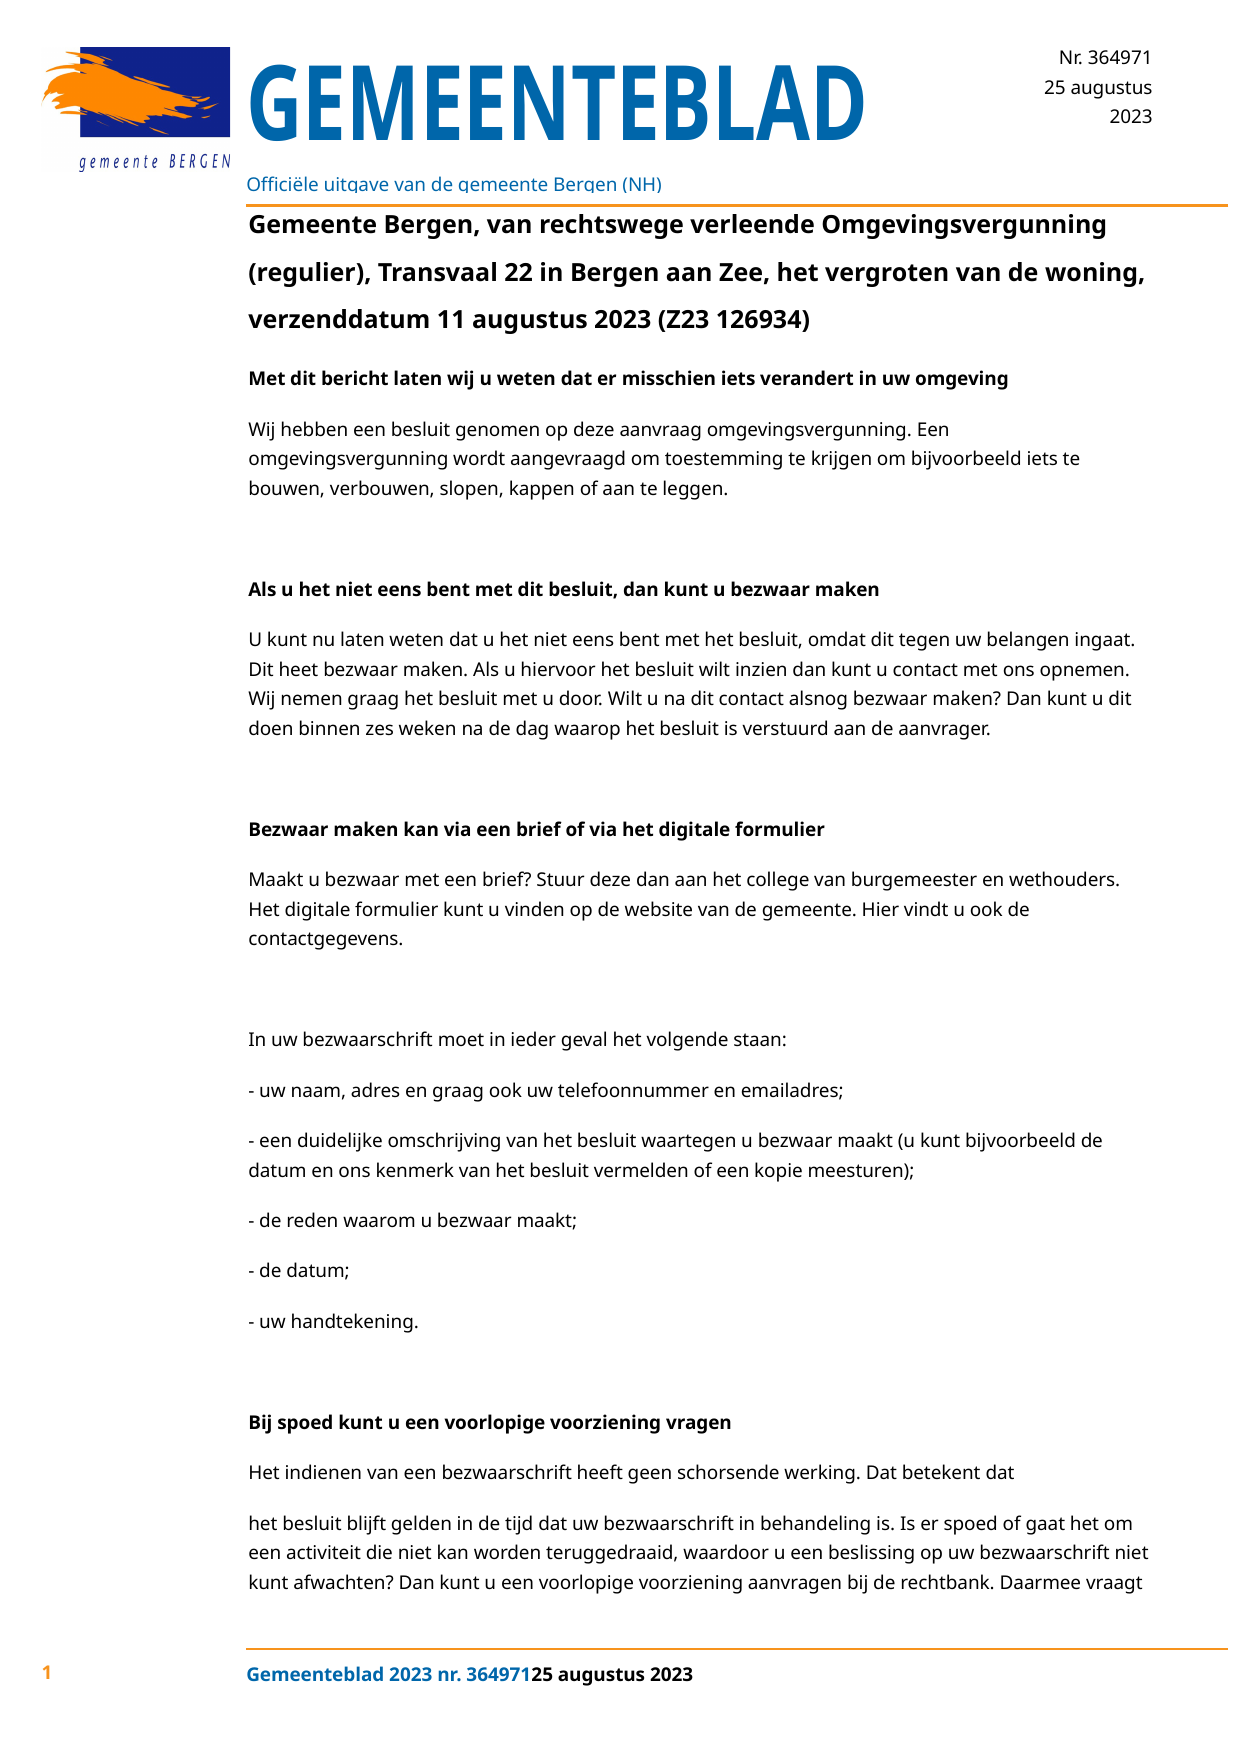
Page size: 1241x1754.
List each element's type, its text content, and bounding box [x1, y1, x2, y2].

text In uw bezwaarschrift moet in ieder geval het volgende staan: [248, 1026, 1152, 1052]
text - de reden waarom u bezwaar maakt; [248, 1207, 1152, 1233]
text - een duidelijke omschrijving van het besluit waartegen u bezwaar maakt (u kunt bijvoorbeeld de datum en ons kenmerk van het besluit vermelden of een kopie meesturen); [248, 1127, 1152, 1182]
text - uw handtekening. [248, 1308, 1152, 1334]
text Als u het niet eens bent met dit besluit, dan kunt u bezwaar maken [248, 576, 1152, 602]
text - uw naam, adres en graag ook uw telefoonnummer en emailadres; [248, 1077, 1152, 1102]
text Met dit bericht laten wij u weten dat er misschien iets verandert in uw omgeving [248, 366, 1152, 391]
text - de datum; [248, 1258, 1152, 1283]
text Maakt u bezwaar met een brief? Stuur deze dan aan het college van burgemeester en wethouders. Het digitale formulier kunt u vinden op de website van de gemeente. Hier vindt u ook de contactgegevens. [248, 866, 1152, 951]
text U kunt nu laten weten dat u het niet eens bent met het besluit, omdat dit tegen uw belangen ingaat. Dit heet bezwaar maken. Als u hiervoor het besluit wilt inzien dan kunt u contact met ons opnemen. Wij nemen graag het besluit met u door. Wilt u na dit contact alsnog bezwaar maken? Dan kunt u dit doen binnen zes weken na de dag waarop het besluit is verstuurd aan de aanvrager. [248, 626, 1152, 741]
text Bezwaar maken kan via een brief of via het digitale formulier [248, 816, 1152, 842]
text Bij spoed kunt u een voorlopige voorziening vragen [248, 1409, 1152, 1434]
text Gemeente Bergen, van rechtswege verleende Omgevingsvergunning (regulier), Transvaal 22 in Bergen aan Zee, het vergroten van de woning, verzenddatum 11 augustus 2023 (Z23 126934) [248, 207, 1152, 336]
picture [41, 47, 231, 172]
text Wij hebben een besluit genomen op deze aanvraag omgevingsvergunning. Een omgevingsvergunning wordt aangevraagd om toestemming te krijgen om bijvoorbeeld iets te bouwen, verbouwen, slopen, kappen of aan te leggen. [248, 416, 1152, 501]
text Het indienen van een bezwaarschrift heeft geen schorsende werking. Dat betekent dat [248, 1459, 1152, 1485]
text het besluit blijft gelden in de tijd dat uw bezwaarschrift in behandeling is. Is er spoed of gaat het om een activiteit die niet kan worden teruggedraaid, waardoor u een beslissing op uw bezwaarschrift niet kunt afwachten? Dan kunt u een voorlopige voorziening aanvragen bij de rechtbank. Daarmee vraagt [248, 1510, 1152, 1594]
